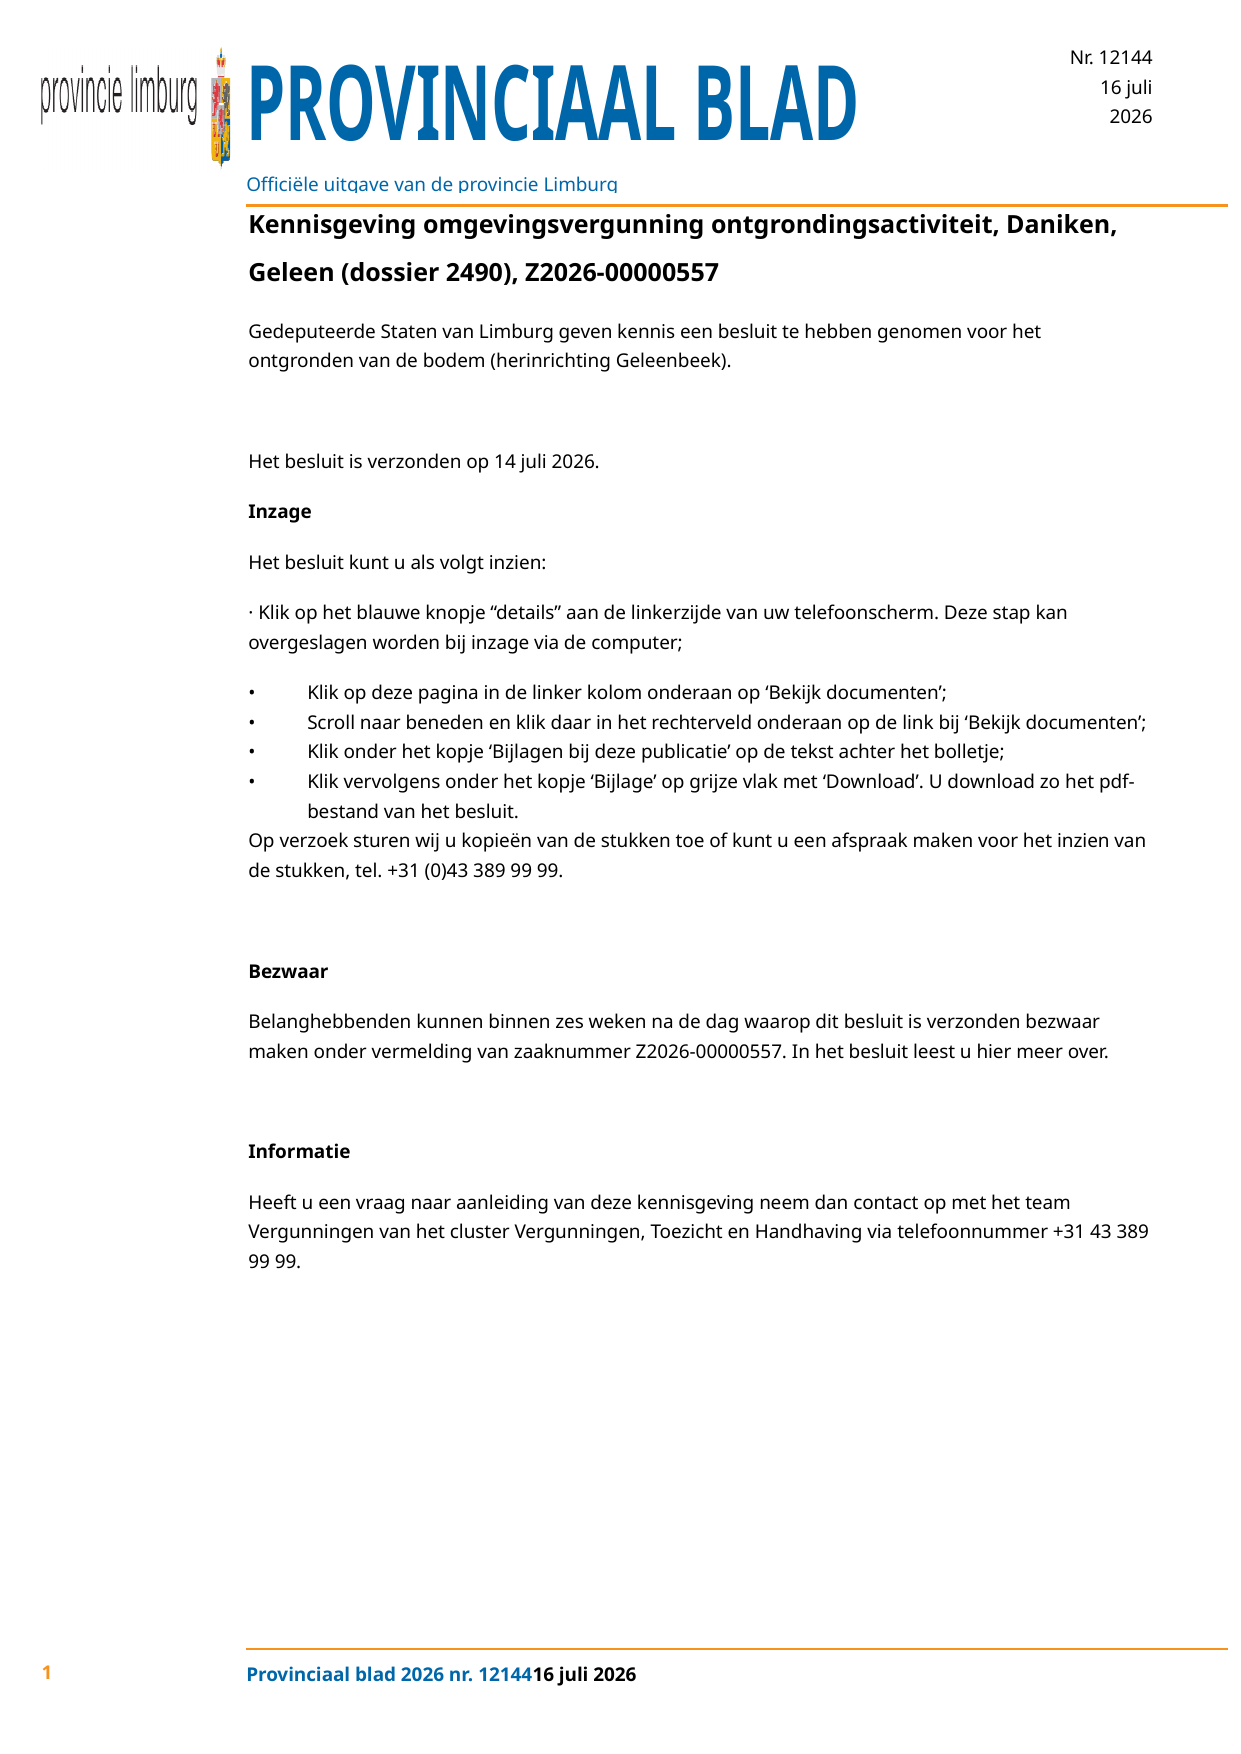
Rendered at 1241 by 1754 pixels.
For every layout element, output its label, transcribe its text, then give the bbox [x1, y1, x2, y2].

text Gedeputeerde Staten van Limburg geven kennis een besluit te hebben genomen voor het ontgronden van de bodem (herinrichting Geleenbeek). [248, 318, 1152, 373]
text Inzage [248, 499, 1152, 524]
list Klik op deze pagina in de linker kolom onderaan op ‘Bekijk documenten’; [248, 679, 1152, 705]
text Kennisgeving omgevingsvergunning ontgrondingsactiviteit, Daniken, Geleen (dossier 2490), Z2026-00000557 [248, 207, 1152, 288]
list Scroll naar beneden en klik daar in het rechterveld onderaan op de link bij ‘Bekijk documenten’; [248, 709, 1152, 735]
text Heeft u een vraag naar aanleiding van deze kennisgeving neem dan contact op met het team Vergunningen van het cluster Vergunningen, Toezicht en Handhaving via telefoonnummer +31 43 389 99 99. [248, 1189, 1152, 1274]
picture [41, 47, 231, 172]
list Klik onder het kopje ‘Bijlagen bij deze publicatie’ op de tekst achter het bolletje; [248, 739, 1152, 764]
text Bezwaar [248, 958, 1152, 984]
text · Klik op het blauwe knopje “details” aan de linkerzijde van uw telefoonscherm. Deze stap kan overgeslagen worden bij inzage via de computer; [248, 599, 1152, 655]
text Het besluit kunt u als volgt inzien: [248, 549, 1152, 575]
text Het besluit is verzonden op 14 juli 2026. [248, 448, 1152, 474]
list Klik vervolgens onder het kopje ‘Bijlage’ op grijze vlak met ‘Download’. U download zo het pdf-bestand van het besluit. [248, 768, 1152, 824]
text Op verzoek sturen wij u kopieën van de stukken toe of kunt u een afspraak maken voor het inzien van de stukken, tel. +31 (0)43 389 99 99. [248, 827, 1152, 883]
text Informatie [248, 1139, 1152, 1164]
text Belanghebbenden kunnen binnen zes weken na de dag waarop dit besluit is verzonden bezwaar maken onder vermelding van zaaknummer Z2026-00000557. In het besluit leest u hier meer over. [248, 1008, 1152, 1064]
